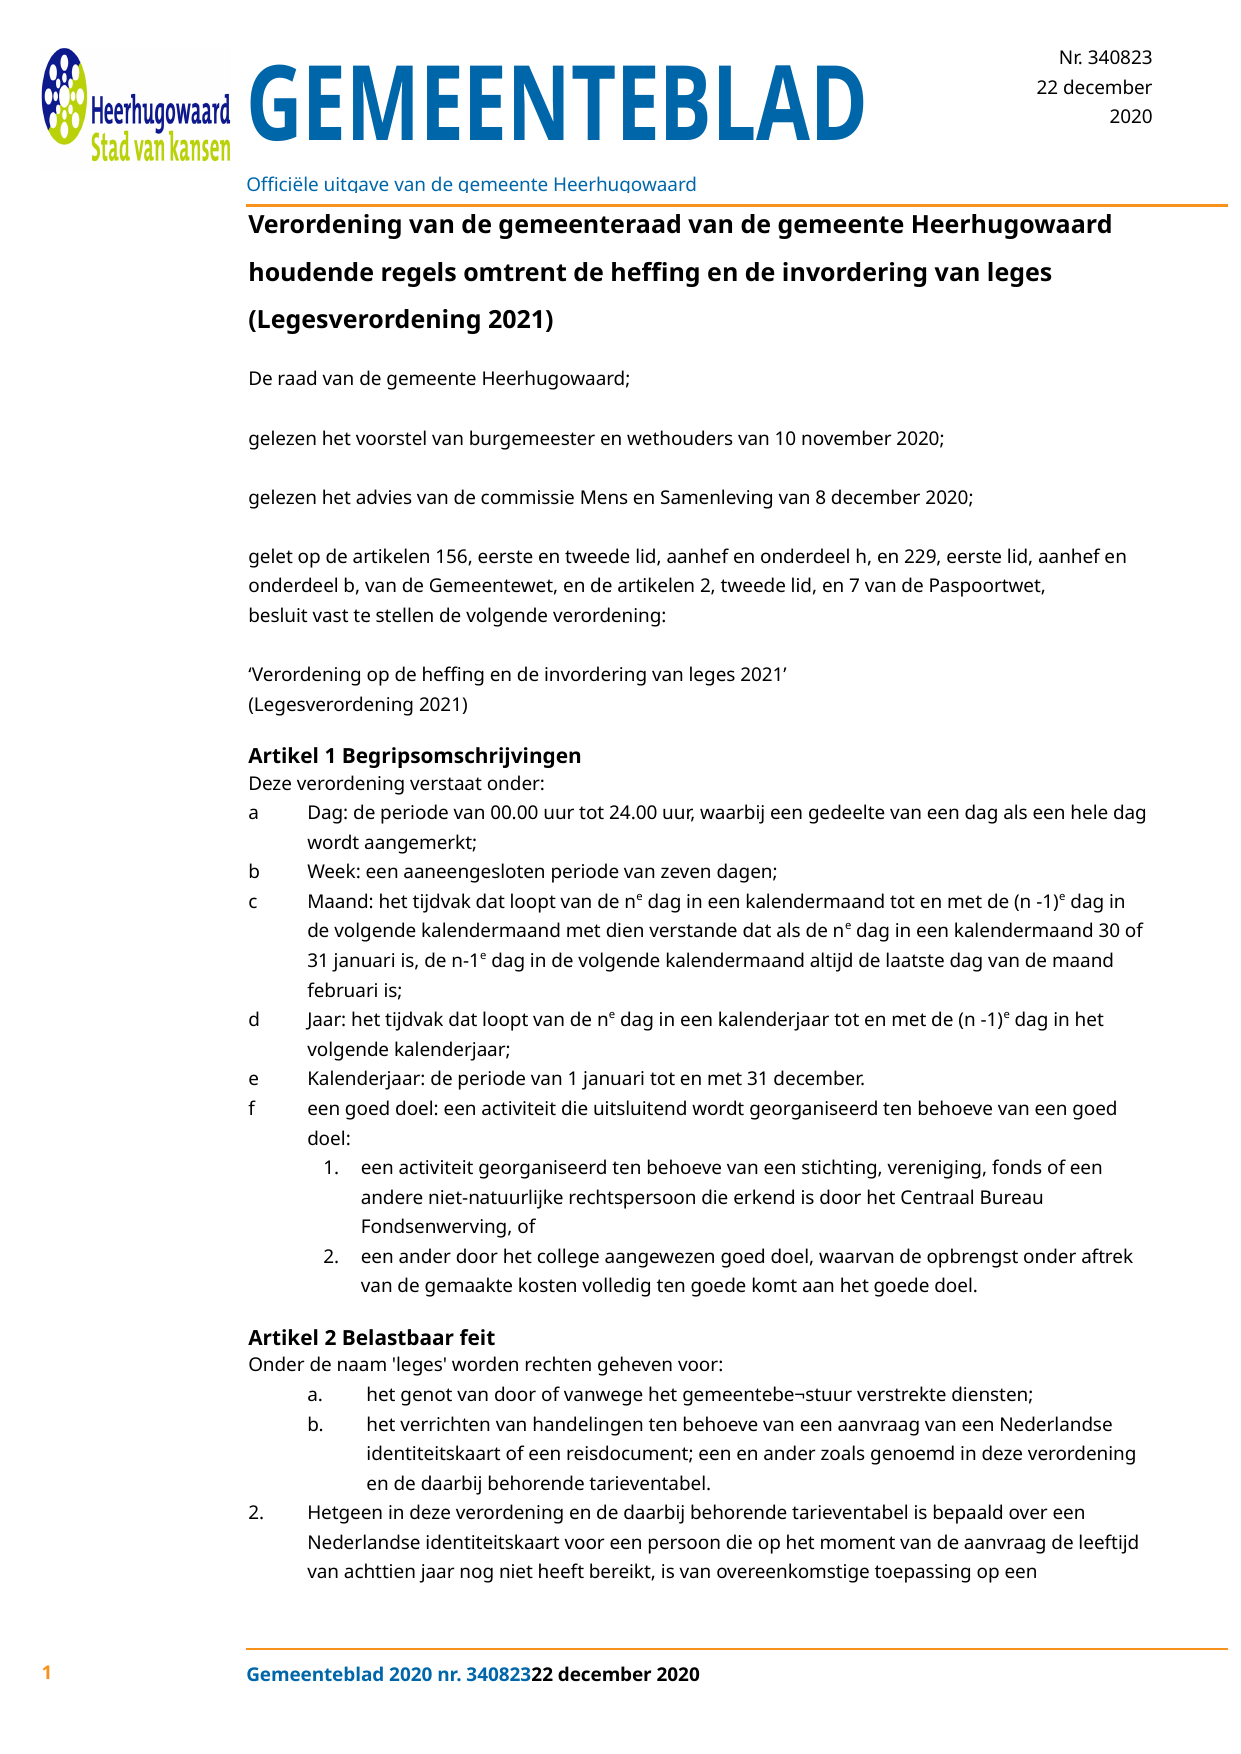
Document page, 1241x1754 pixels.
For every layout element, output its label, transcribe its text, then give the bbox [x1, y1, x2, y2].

text gelezen het advies van de commissie Mens en Samenleving van 8 december 2020; [248, 484, 1152, 509]
text Deze verordening verstaat onder: [248, 770, 1152, 796]
text besluit vast te stellen de volgende verordening: [248, 602, 1152, 628]
list Jaar: het tijdvak dat loopt van de ne dag in een kalenderjaar tot en met de (n -1)e dag in het volgende kalenderjaar; [248, 1006, 1152, 1062]
list een goed doel: een activiteit die uitsluitend wordt georganiseerd ten behoeve van een goed doel: [248, 1095, 1152, 1151]
list een ander door het college aangewezen goed doel, waarvan de opbrengst onder aftrek van de gemaakte kosten volledig ten goede komt aan het goede doel. [323, 1243, 1152, 1298]
text ‘Verordening op de heffing en de invordering van leges 2021’ [248, 661, 1152, 687]
list het genot van door of vanwege het gemeentebe¬stuur verstrekte diensten; [307, 1381, 1152, 1407]
text (Legesverordening 2021) [248, 691, 1152, 717]
list Hetgeen in deze verordening en de daarbij behorende tarieventabel is bepaald over een Nederlandse identiteitskaart voor een persoon die op het moment van de aanvraag de leeftijd van achttien jaar nog niet heeft bereikt, is van overeenkomstige toepassing op een [248, 1499, 1152, 1584]
list Maand: het tijdvak dat loopt van de ne dag in een kalendermaand tot en met de (n -1)e dag in de volgende kalendermaand met dien verstande dat als de ne dag in een kalendermaand 30 of 31 januari is, de n-1e dag in de volgende kalendermaand altijd de laatste dag van de maand februari is; [248, 888, 1152, 1003]
list een activiteit georganiseerd ten behoeve van een stichting, vereniging, fonds of een andere niet-natuurlijke rechtspersoon die erkend is door het Centraal Bureau Fondsenwerving, of [323, 1154, 1152, 1239]
text gelet op de artikelen 156, eerste en tweede lid, aanhef en onderdeel h, en 229, eerste lid, aanhef en onderdeel b, van de Gemeentewet, en de artikelen 2, tweede lid, en 7 van de Paspoortwet, [248, 543, 1152, 598]
text Onder de naam 'leges' worden rechten geheven voor: [248, 1352, 1152, 1377]
picture [41, 47, 231, 172]
list Week: een aaneengesloten periode van zeven dagen; [248, 858, 1152, 884]
text Artikel 2 Belastbaar feit [248, 1323, 1152, 1352]
text gelezen het voorstel van burgemeester en wethouders van 10 november 2020; [248, 425, 1152, 450]
text De raad van de gemeente Heerhugowaard; [248, 366, 1152, 391]
list Dag: de periode van 00.00 uur tot 24.00 uur, waarbij een gedeelte van een dag als een hele dag wordt aangemerkt; [248, 799, 1152, 855]
list het verrichten van handelingen ten behoeve van een aanvraag van een Nederlandse identiteitskaart of een reisdocument; een en ander zoals genoemd in deze verordening en de daarbij behorende tarieventabel. [307, 1411, 1152, 1496]
list Kalenderjaar: de periode van 1 januari tot en met 31 december. [248, 1066, 1152, 1091]
text Verordening van de gemeenteraad van de gemeente Heerhugowaard houdende regels omtrent de heffing en de invordering van leges (Legesverordening 2021) [248, 207, 1152, 336]
text Artikel 1 Begripsomschrijvingen [248, 741, 1152, 770]
